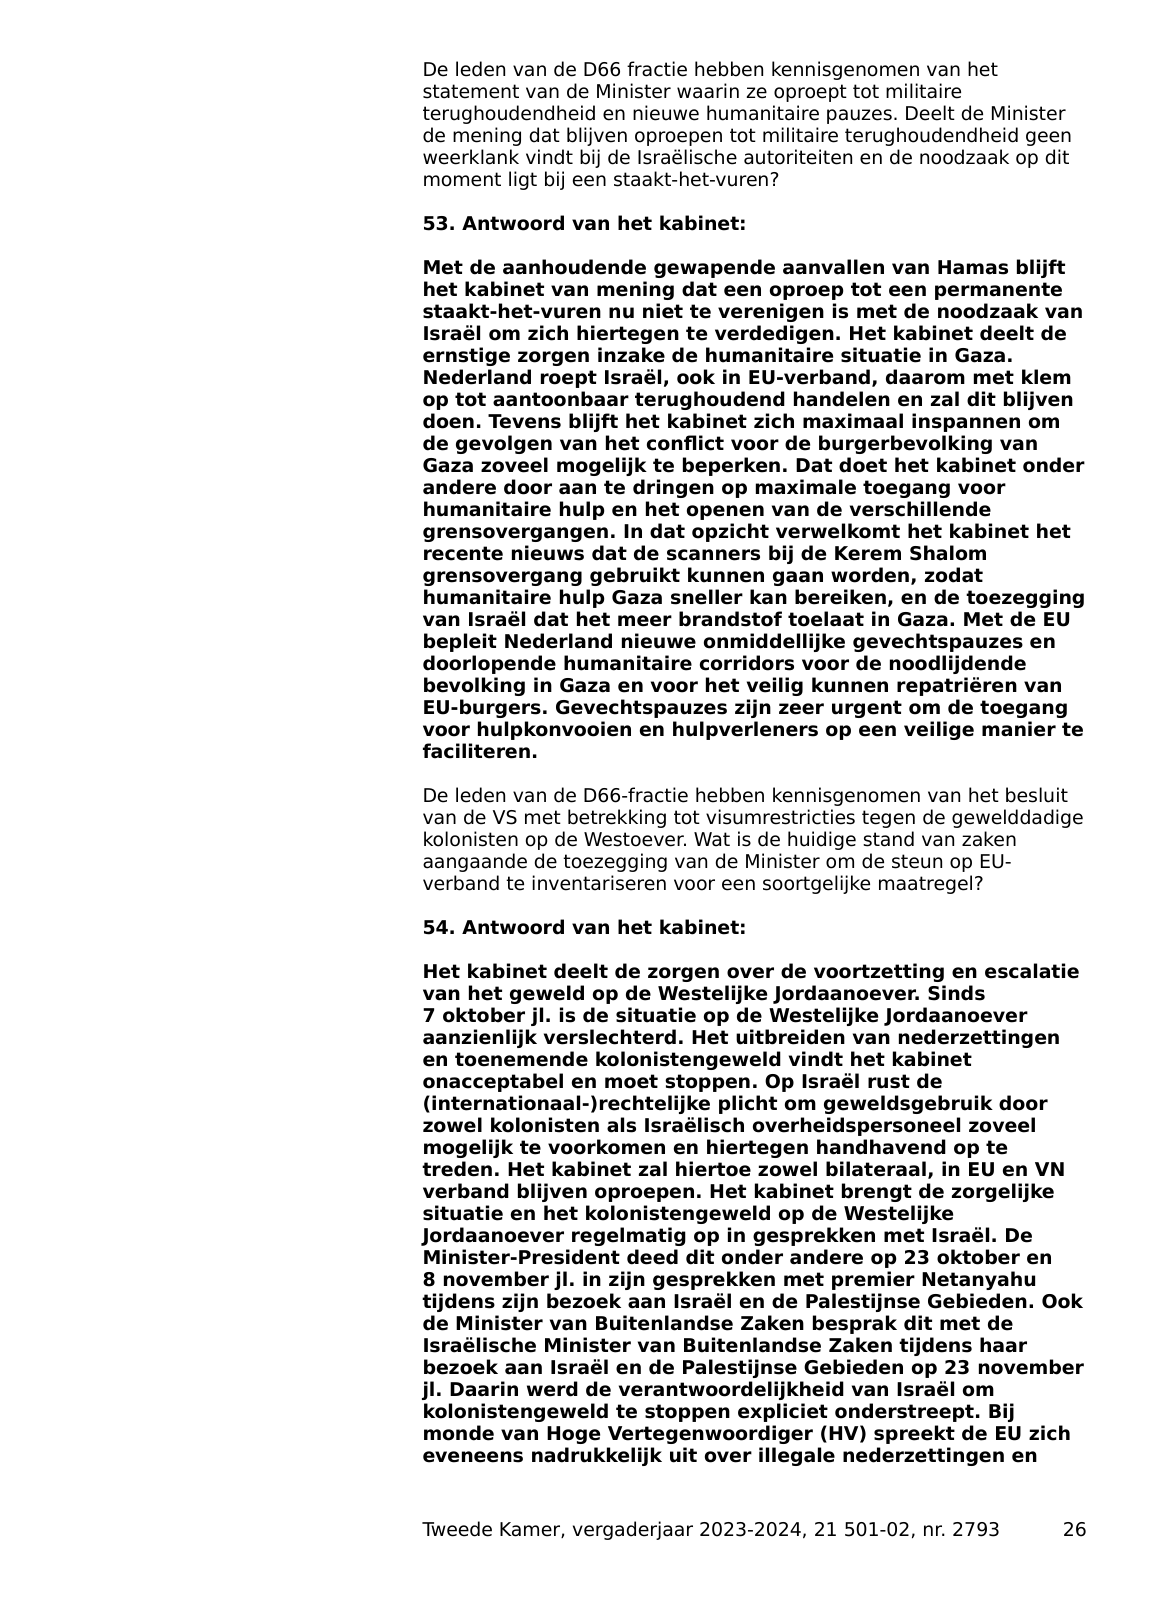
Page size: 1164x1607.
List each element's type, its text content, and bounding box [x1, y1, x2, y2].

text De leden van de D66 fractie hebben kennisgenomen van het statement van de Minister waarin ze oproept tot militaire terughoudendheid en nieuwe humanitaire pauzes. Deelt de Minister de mening dat blijven oproepen tot militaire terughoudendheid geen weerklank vindt bij de Israëlische autoriteiten en de noodzaak op dit moment ligt bij een staakt-het-vuren? [422, 59, 1087, 191]
text Met de aanhoudende gewapende aanvallen van Hamas blijft het kabinet van mening dat een oproep tot een permanente staakt-het-vuren nu niet te verenigen is met de noodzaak van Israël om zich hiertegen te verdedigen. Het kabinet deelt de ernstige zorgen inzake de humanitaire situatie in Gaza. Nederland roept Israël, ook in EU-verband, daarom met klem op tot aantoonbaar terughoudend handelen en zal dit blijven doen. Tevens blijft het kabinet zich maximaal inspannen om de gevolgen van het conflict voor de burgerbevolking van Gaza zoveel mogelijk te beperken. Dat doet het kabinet onder andere door aan te dringen op maximale toegang voor humanitaire hulp en het openen van de verschillende grensovergangen. In dat opzicht verwelkomt het kabinet het recente nieuws dat de scanners bij de Kerem Shalom grensovergang gebruikt kunnen gaan worden, zodat humanitaire hulp Gaza sneller kan bereiken, en de toezegging van Israël dat het meer brandstof toelaat in Gaza. Met de EU bepleit Nederland nieuwe onmiddellijke gevechtspauzes en doorlopende humanitaire corridors voor de noodlijdende bevolking in Gaza en voor het veilig kunnen repatriëren van EU-burgers. Gevechtspauzes zijn zeer urgent om de toegang voor hulpkonvooien en hulpverleners op een veilige manier te faciliteren. [422, 257, 1087, 763]
subtitle 53. Antwoord van het kabinet: [422, 213, 1087, 235]
text Het kabinet deelt de zorgen over de voortzetting en escalatie van het geweld op de Westelijke Jordaanoever. Sinds 7 oktober jl. is de situatie op de Westelijke Jordaanoever aanzienlijk verslechterd. Het uitbreiden van nederzettingen en toenemende kolonistengeweld vindt het kabinet onacceptabel en moet stoppen. Op Israël rust de (internationaal-)rechtelijke plicht om geweldsgebruik door zowel kolonisten als Israëlisch overheidspersoneel zoveel mogelijk te voorkomen en hiertegen handhavend op te treden. Het kabinet zal hiertoe zowel bilateraal, in EU en VN verband blijven oproepen. Het kabinet brengt de zorgelijke situatie en het kolonistengeweld op de Westelijke Jordaanoever regelmatig op in gesprekken met Israël. De Minister-President deed dit onder andere op 23 oktober en 8 november jl. in zijn gesprekken met premier Netanyahu tijdens zijn bezoek aan Israël en de Palestijnse Gebieden. Ook de Minister van Buitenlandse Zaken besprak dit met de Israëlische Minister van Buitenlandse Zaken tijdens haar bezoek aan Israël en de Palestijnse Gebieden op 23 november jl. Daarin werd de verantwoordelijkheid van Israël om kolonistengeweld te stoppen expliciet onderstreept. Bij monde van Hoge Vertegenwoordiger (HV) spreekt de EU zich eveneens nadrukkelijk uit over illegale nederzettingen en [422, 961, 1087, 1467]
subtitle 54. Antwoord van het kabinet: [422, 917, 1087, 939]
text De leden van de D66-fractie hebben kennisgenomen van het besluit van de VS met betrekking tot visumrestricties tegen de gewelddadige kolonisten op de Westoever. Wat is de huidige stand van zaken aangaande de toezegging van de Minister om de steun op EU-verband te inventariseren voor een soortgelijke maatregel? [422, 785, 1087, 895]
